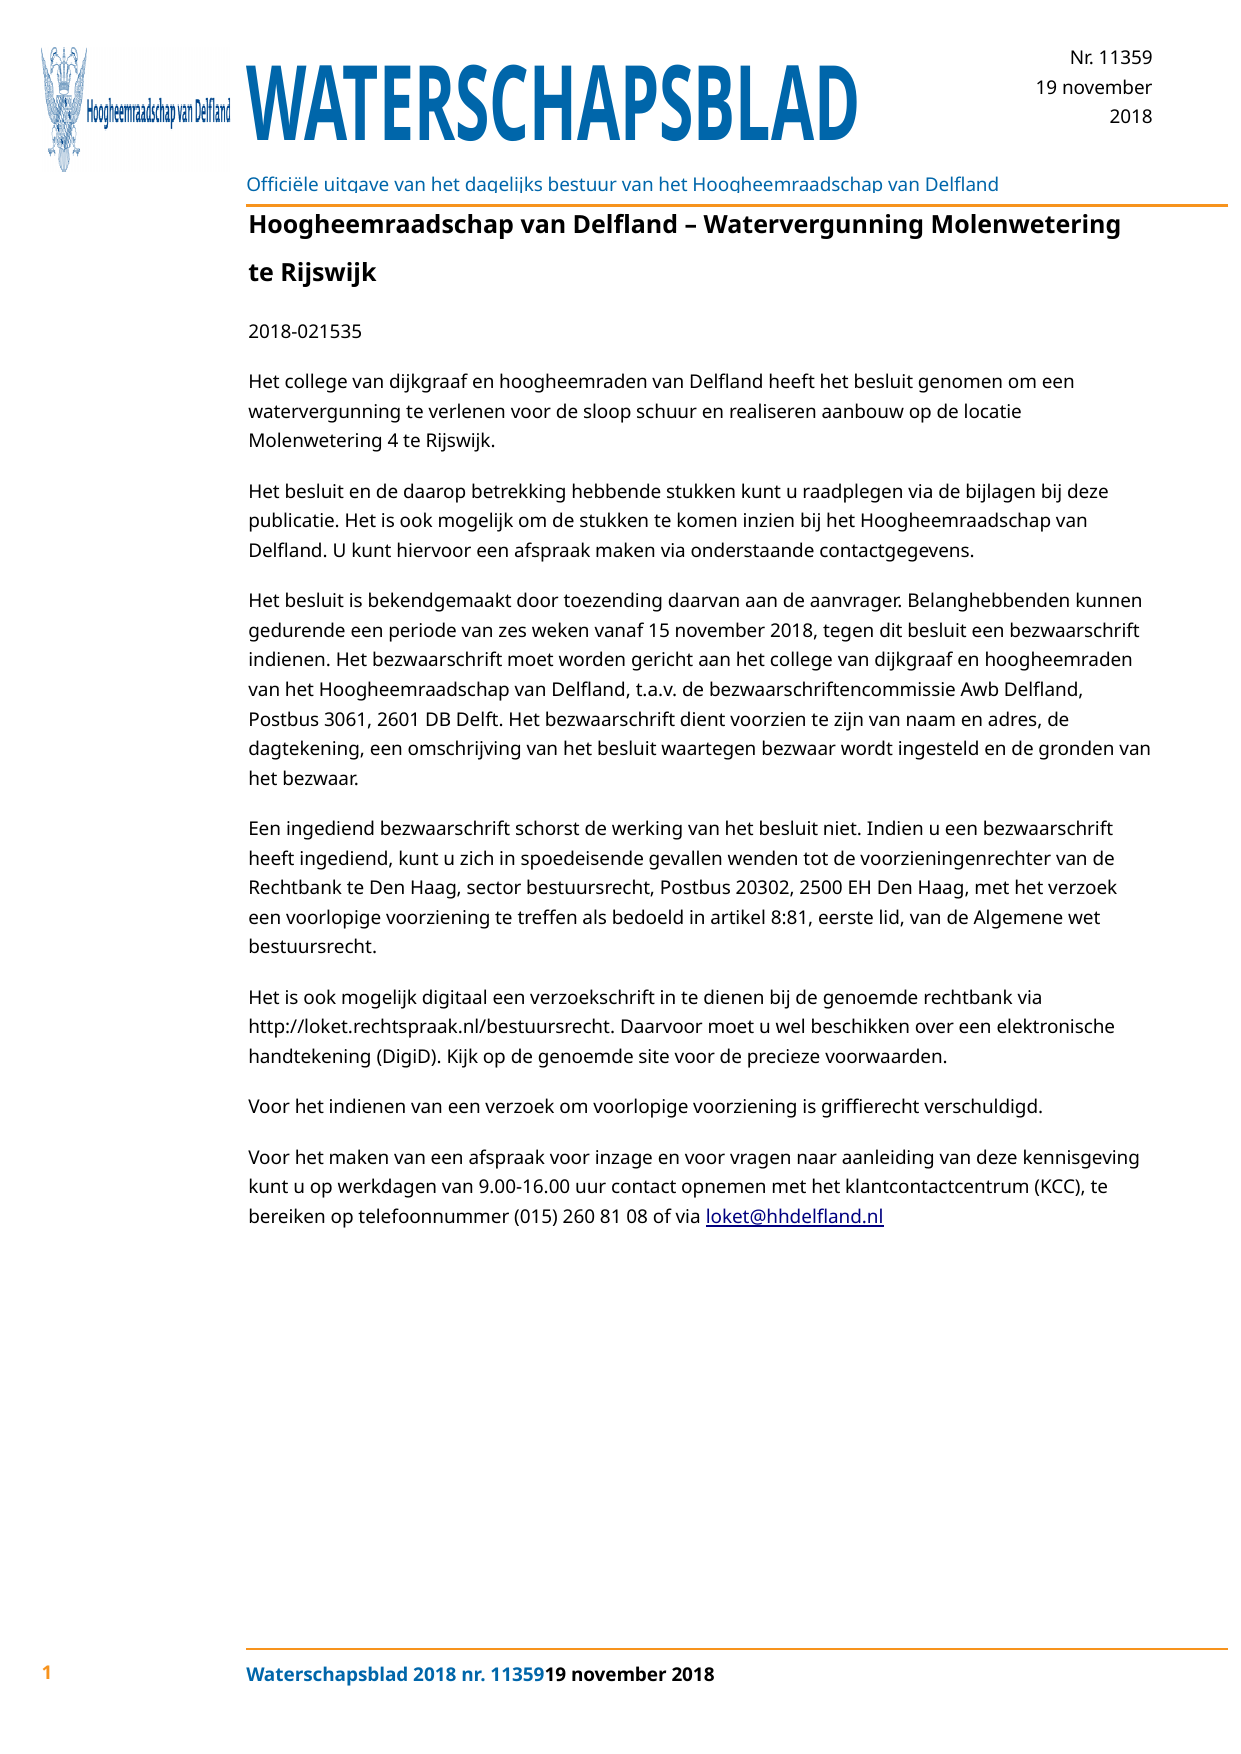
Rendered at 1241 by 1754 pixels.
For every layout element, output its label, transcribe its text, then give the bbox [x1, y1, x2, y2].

text Het besluit en de daarop betrekking hebbende stukken kunt u raadplegen via de bijlagen bij deze publicatie. Het is ook mogelijk om de stukken te komen inzien bij het Hoogheemraadschap van Delfland. U kunt hiervoor een afspraak maken via onderstaande contactgegevens. [248, 478, 1152, 563]
text Voor het indienen van een verzoek om voorlopige voorziening is griffierecht verschuldigd. [248, 1094, 1152, 1119]
text Een ingediend bezwaarschrift schorst de werking van het besluit niet. Indien u een bezwaarschrift heeft ingediend, kunt u zich in spoedeisende gevallen wenden tot de voorzieningenrechter van de Rechtbank te Den Haag, sector bestuursrecht, Postbus 20302, 2500 EH Den Haag, met het verzoek een voorlopige voorziening te treffen als bedoeld in artikel 8:81, eerste lid, van de Algemene wet bestuursrecht. [248, 815, 1152, 959]
text Hoogheemraadschap van Delfland – Watervergunning Molenwetering te Rijswijk [248, 207, 1152, 288]
text Voor het maken van een afspraak voor inzage en voor vragen naar aanleiding van deze kennisgeving kunt u op werkdagen van 9.00-16.00 uur contact opnemen met het klantcontactcentrum (KCC), te bereiken op telefoonnummer (015) 260 81 08 of via loket@hhdelfland.nl [248, 1144, 1152, 1229]
picture [41, 47, 231, 172]
text Het college van dijkgraaf en hoogheemraden van Delfland heeft het besluit genomen om een watervergunning te verlenen voor de sloop schuur en realiseren aanbouw op de locatie Molenwetering 4 te Rijswijk. [248, 368, 1152, 453]
text Het is ook mogelijk digitaal een verzoekschrift in te dienen bij de genoemde rechtbank via http://loket.rechtspraak.nl/bestuursrecht. Daarvoor moet u wel beschikken over een elektronische handtekening (DigiD). Kijk op de genoemde site voor de precieze voorwaarden. [248, 984, 1152, 1069]
text Het besluit is bekendgemaakt door toezending daarvan aan de aanvrager. Belanghebbenden kunnen gedurende een periode van zes weken vanaf 15 november 2018, tegen dit besluit een bezwaarschrift indienen. Het bezwaarschrift moet worden gericht aan het college van dijkgraaf en hoogheemraden van het Hoogheemraadschap van Delfland, t.a.v. de bezwaarschriftencommissie Awb Delfland, Postbus 3061, 2601 DB Delft. Het bezwaarschrift dient voorzien te zijn van naam en adres, de dagtekening, een omschrijving van het besluit waartegen bezwaar wordt ingesteld en de gronden van het bezwaar. [248, 587, 1152, 791]
text 2018-021535 [248, 318, 1152, 344]
